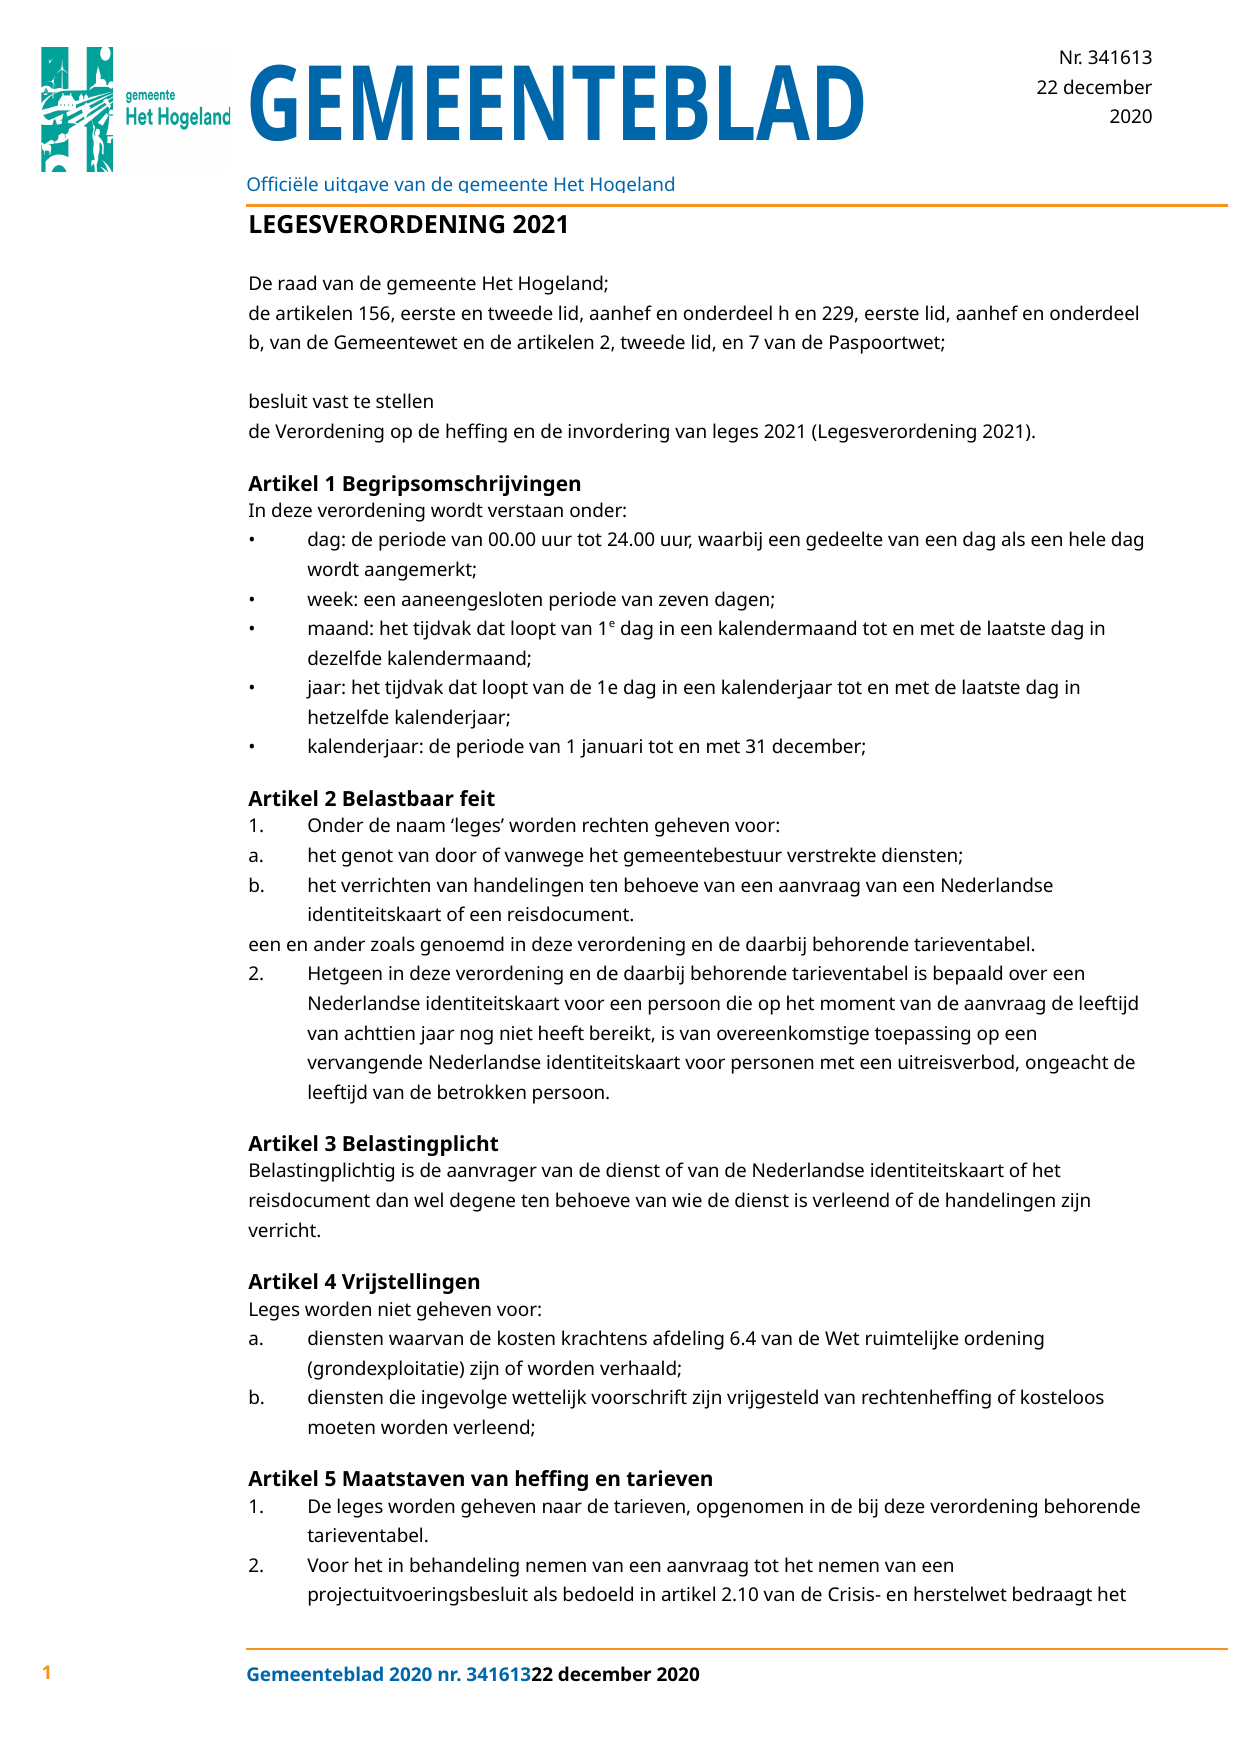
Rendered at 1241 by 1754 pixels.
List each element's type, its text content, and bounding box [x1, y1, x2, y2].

list De leges worden geheven naar de tarieven, opgenomen in de bij deze verordening behorende tarieventabel. [248, 1493, 1152, 1548]
list kalenderjaar: de periode van 1 januari tot en met 31 december; [248, 734, 1152, 759]
text de Verordening op de heffing en de invordering van leges 2021 (Legesverordening 2021). [248, 418, 1152, 444]
text Artikel 2 Belastbaar feit [248, 784, 1152, 813]
text besluit vast te stellen [248, 389, 1152, 414]
list Voor het in behandeling nemen van een aanvraag tot het nemen van een projectuitvoeringsbesluit als bedoeld in artikel 2.10 van de Crisis- en herstelwet bedraagt het [248, 1552, 1152, 1607]
text Artikel 1 Begripsomschrijvingen [248, 469, 1152, 497]
text In deze verordening wordt verstaan onder: [248, 497, 1152, 523]
text Artikel 3 Belastingplicht [248, 1129, 1152, 1158]
list het verrichten van handelingen ten behoeve van een aanvraag van een Nederlandse identiteitskaart of een reisdocument. [248, 872, 1152, 927]
text Leges worden niet geheven voor: [248, 1296, 1152, 1321]
text Artikel 4 Vrijstellingen [248, 1267, 1152, 1296]
text Artikel 5 Maatstaven van heffing en tarieven [248, 1464, 1152, 1493]
list Hetgeen in deze verordening en de daarbij behorende tarieventabel is bepaald over een Nederlandse identiteitskaart voor een persoon die op het moment van de aanvraag de leeftijd van achttien jaar nog niet heeft bereikt, is van overeenkomstige toepassing op een vervangende Nederlandse identiteitskaart voor personen met een uitreisverbod, ongeacht de leeftijd van de betrokken persoon. [248, 961, 1152, 1104]
text de artikelen 156, eerste en tweede lid, aanhef en onderdeel h en 229, eerste lid, aanhef en onderdeel b, van de Gemeentewet en de artikelen 2, tweede lid, en 7 van de Paspoortwet; [248, 300, 1152, 355]
list het genot van door of vanwege het gemeentebestuur verstrekte diensten; [248, 842, 1152, 868]
list jaar: het tijdvak dat loopt van de 1e dag in een kalenderjaar tot en met de laatste dag in hetzelfde kalenderjaar; [248, 674, 1152, 730]
list diensten die ingevolge wettelijk voorschrift zijn vrijgesteld van rechtenheffing of kosteloos moeten worden verleend; [248, 1384, 1152, 1440]
text De raad van de gemeente Het Hogeland; [248, 270, 1152, 296]
picture [41, 47, 231, 172]
list diensten waarvan de kosten krachtens afdeling 6.4 van de Wet ruimtelijke ordening (grondexploitatie) zijn of worden verhaald; [248, 1325, 1152, 1381]
list maand: het tijdvak dat loopt van 1e dag in een kalendermaand tot en met de laatste dag in dezelfde kalendermaand; [248, 615, 1152, 671]
list Onder de naam ‘leges’ worden rechten geheven voor: [248, 813, 1152, 838]
text LEGESVERORDENING 2021 [248, 207, 1152, 241]
text een en ander zoals genoemd in deze verordening en de daarbij behorende tarieventabel. [248, 931, 1152, 957]
list dag: de periode van 00.00 uur tot 24.00 uur, waarbij een gedeelte van een dag als een hele dag wordt aangemerkt; [248, 527, 1152, 582]
list week: een aaneengesloten periode van zeven dagen; [248, 586, 1152, 612]
text Belastingplichtig is de aanvrager van de dienst of van de Nederlandse identiteitskaart of het reisdocument dan wel degene ten behoeve van wie de dienst is verleend of de handelingen zijn verricht. [248, 1158, 1152, 1243]
